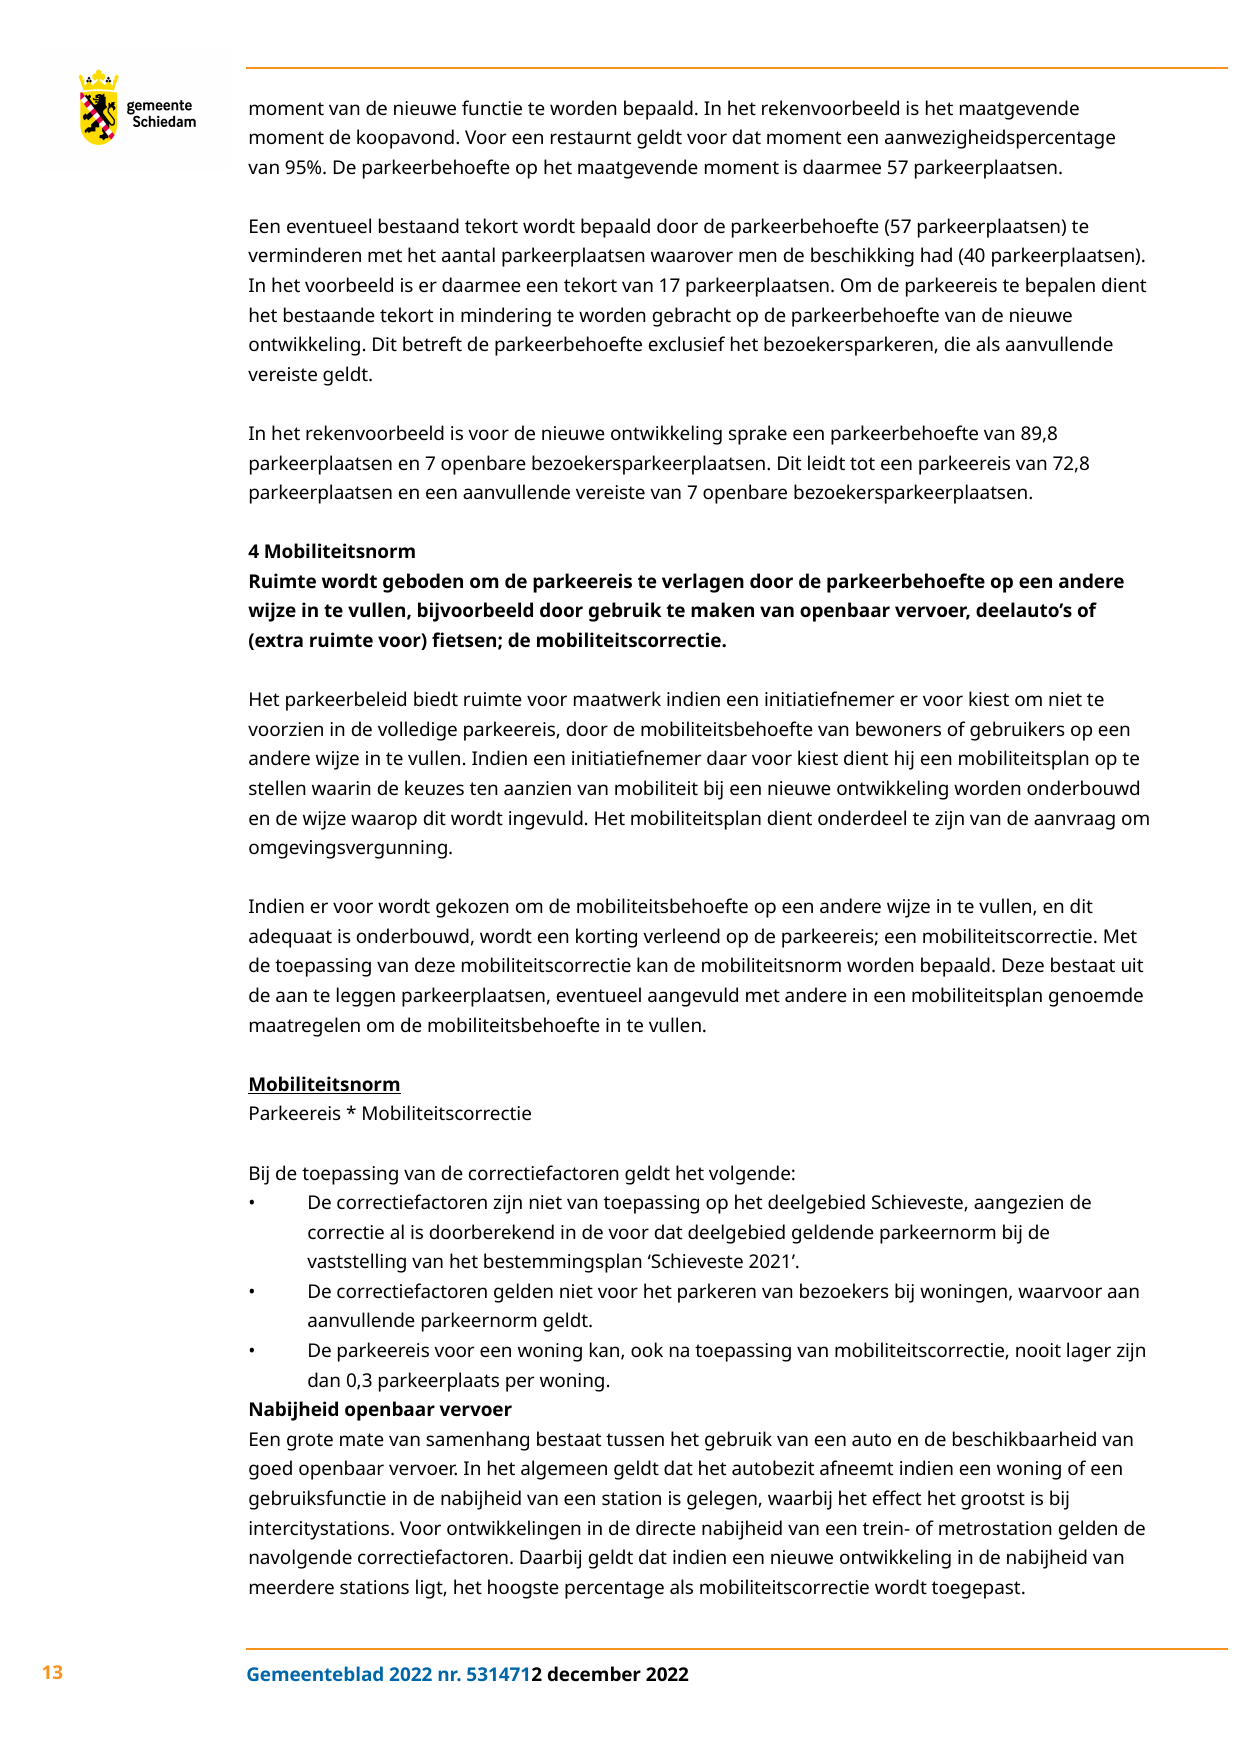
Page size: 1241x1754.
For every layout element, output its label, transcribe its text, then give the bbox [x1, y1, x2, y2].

text Bij de toepassing van de correctiefactoren geldt het volgende: [248, 1160, 1152, 1186]
list De parkeereis voor een woning kan, ook na toepassing van mobiliteitscorrectie, nooit lager zijn dan 0,3 parkeerplaats per woning. [248, 1337, 1152, 1393]
text Indien er voor wordt gekozen om de mobiliteitsbehoefte op een andere wijze in te vullen, en dit adequaat is onderbouwd, wordt een korting verleend op de parkeereis; een mobiliteitscorrectie. Met de toepassing van deze mobiliteitscorrectie kan de mobiliteitsnorm worden bepaald. Deze bestaat uit de aan te leggen parkeerplaatsen, eventueel aangevuld met andere in een mobiliteitsplan genoemde maatregelen om de mobiliteitsbehoefte in te vullen. [248, 893, 1152, 1038]
list De correctiefactoren zijn niet van toepassing op het deelgebied Schieveste, aangezien de correctie al is doorberekend in de voor dat deelgebied geldende parkeernorm bij de vaststelling van het bestemmingsplan ‘Schieveste 2021’. [248, 1189, 1152, 1274]
text Parkeereis * Mobiliteitscorrectie [248, 1101, 1152, 1126]
text 4 Mobiliteitsnorm [248, 538, 1152, 564]
picture [41, 47, 231, 172]
text moment van de nieuwe functie te worden bepaald. In het rekenvoorbeeld is het maatgevende moment de koopavond. Voor een restaurnt geldt voor dat moment een aanwezigheidspercentage van 95%. De parkeerbehoefte op het maatgevende moment is daarmee 57 parkeerplaatsen. [248, 95, 1152, 180]
text Nabijheid openbaar vervoer [248, 1396, 1152, 1422]
text In het rekenvoorbeeld is voor de nieuwe ontwikkeling sprake een parkeerbehoefte van 89,8 parkeerplaatsen en 7 openbare bezoekersparkeerplaatsen. Dit leidt tot een parkeereis van 72,8 parkeerplaatsen en een aanvullende vereiste van 7 openbare bezoekersparkeerplaatsen. [248, 420, 1152, 505]
list De correctiefactoren gelden niet voor het parkeren van bezoekers bij woningen, waarvoor aan aanvullende parkeernorm geldt. [248, 1278, 1152, 1333]
text Mobiliteitsnorm [248, 1071, 1152, 1097]
text Een eventueel bestaand tekort wordt bepaald door de parkeerbehoefte (57 parkeerplaatsen) te verminderen met het aantal parkeerplaatsen waarover men de beschikking had (40 parkeerplaatsen). In het voorbeeld is er daarmee een tekort van 17 parkeerplaatsen. Om de parkeereis te bepalen dient het bestaande tekort in mindering te worden gebracht op de parkeerbehoefte van de nieuwe ontwikkeling. Dit betreft de parkeerbehoefte exclusief het bezoekersparkeren, die als aanvullende vereiste geldt. [248, 213, 1152, 387]
text Ruimte wordt geboden om de parkeereis te verlagen door de parkeerbehoefte op een andere wijze in te vullen, bijvoorbeeld door gebruik te maken van openbaar vervoer, deelauto’s of (extra ruimte voor) fietsen; de mobiliteitscorrectie. [248, 568, 1152, 653]
text Een grote mate van samenhang bestaat tussen het gebruik van een auto en de beschikbaarheid van goed openbaar vervoer. In het algemeen geldt dat het autobezit afneemt indien een woning of een gebruiksfunctie in de nabijheid van een station is gelegen, waarbij het effect het grootst is bij intercitystations. Voor ontwikkelingen in de directe nabijheid van een trein- of metrostation gelden de navolgende correctiefactoren. Daarbij geldt dat indien een nieuwe ontwikkeling in de nabijheid van meerdere stations ligt, het hoogste percentage als mobiliteitscorrectie wordt toegepast. [248, 1426, 1152, 1600]
text Het parkeerbeleid biedt ruimte voor maatwerk indien een initiatiefnemer er voor kiest om niet te voorzien in de volledige parkeereis, door de mobiliteitsbehoefte van bewoners of gebruikers op een andere wijze in te vullen. Indien een initiatiefnemer daar voor kiest dient hij een mobiliteitsplan op te stellen waarin de keuzes ten aanzien van mobiliteit bij een nieuwe ontwikkeling worden onderbouwd en de wijze waarop dit wordt ingevuld. Het mobiliteitsplan dient onderdeel te zijn van de aanvraag om omgevingsvergunning. [248, 686, 1152, 860]
